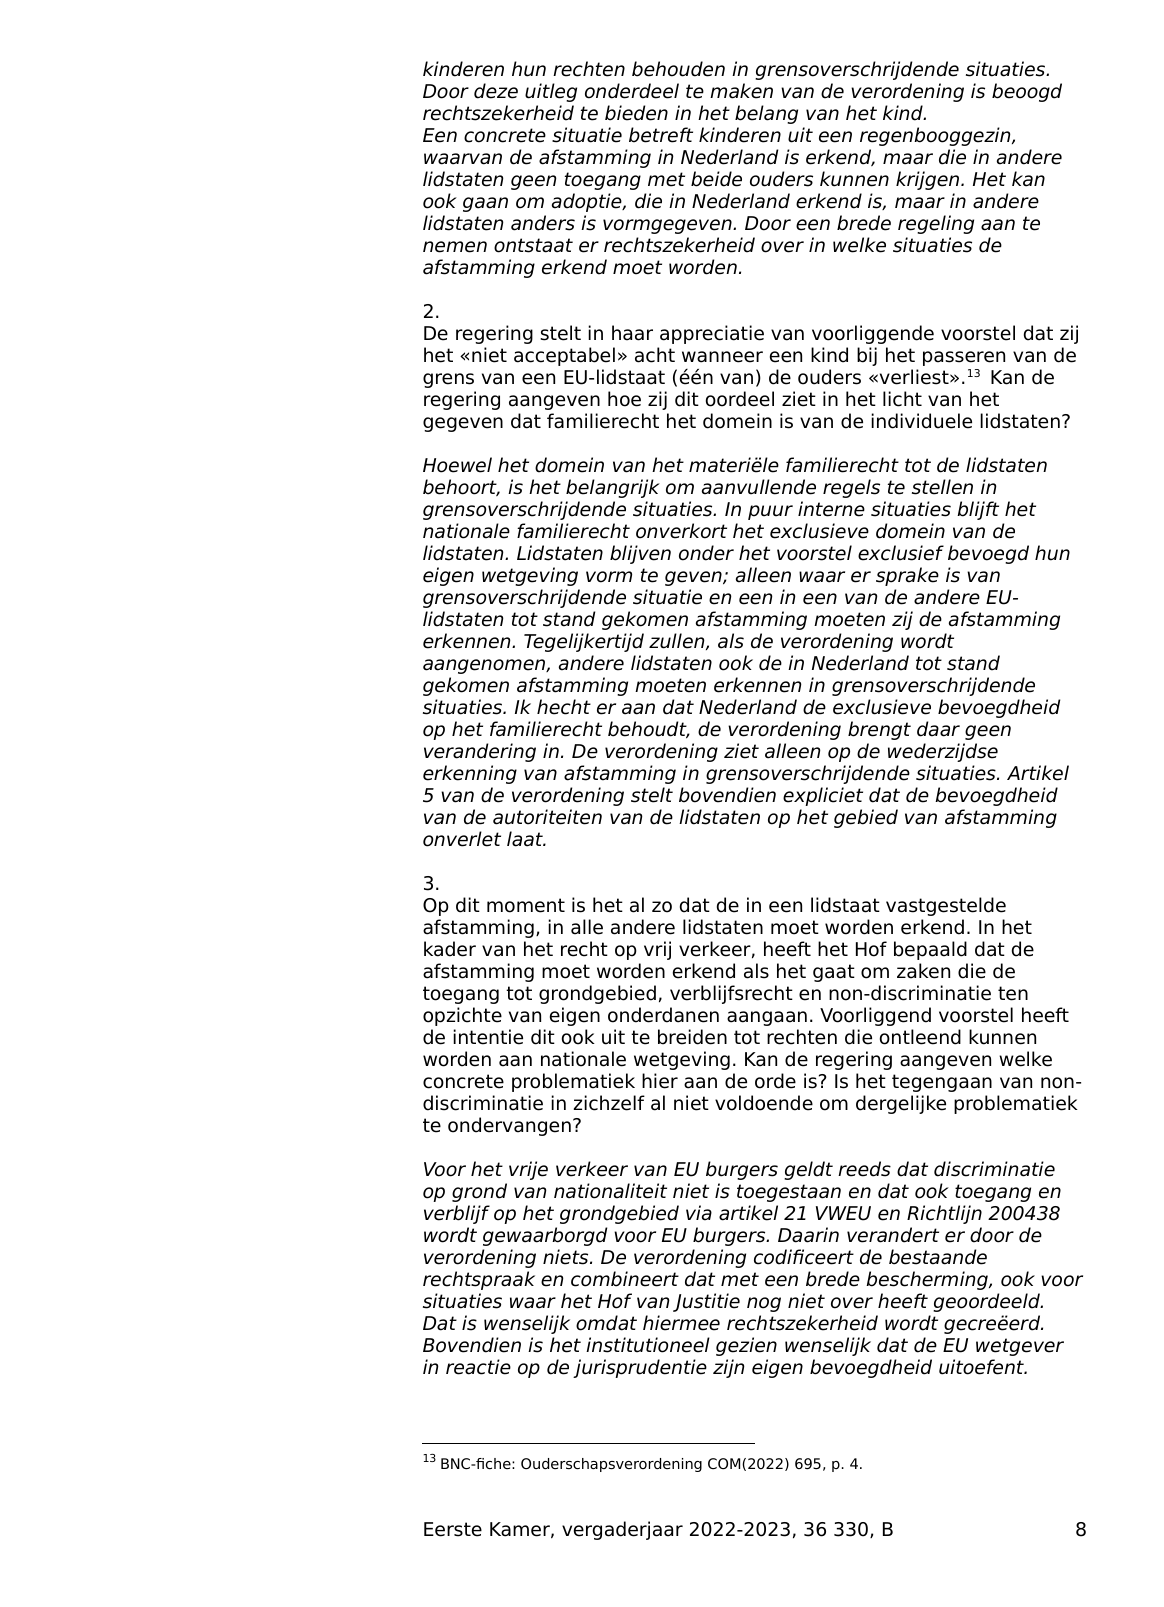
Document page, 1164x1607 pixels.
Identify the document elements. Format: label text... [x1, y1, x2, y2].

text kinderen hun rechten behouden in grensoverschrijdende situaties. Door deze uitleg onderdeel te maken van de verordening is beoogd rechtszekerheid te bieden in het belang van het kind. [422, 59, 1087, 125]
text Hoewel het domein van het materiële familierecht tot de lidstaten behoort, is het belangrijk om aanvullende regels te stellen in grensoverschrijdende situaties. In puur interne situaties blijft het nationale familierecht onverkort het exclusieve domein van de lidstaten. Lidstaten blijven onder het voorstel exclusief bevoegd hun eigen wetgeving vorm te geven; alleen waar er sprake is van grensoverschrijdende situatie en een in een van de andere EU-lidstaten tot stand gekomen afstamming moeten zij de afstamming erkennen. Tegelijkertijd zullen, als de verordening wordt aangenomen, andere lidstaten ook de in Nederland tot stand gekomen afstamming moeten erkennen in grensoverschrijdende situaties. Ik hecht er aan dat Nederland de exclusieve bevoegdheid op het familierecht behoudt, de verordening brengt daar geen verandering in. De verordening ziet alleen op de wederzijdse erkenning van afstamming in grensoverschrijdende situaties. Artikel 5 van de verordening stelt bovendien expliciet dat de bevoegdheid van de autoriteiten van de lidstaten op het gebied van afstamming onverlet laat. [422, 455, 1087, 851]
text Op dit moment is het al zo dat de in een lidstaat vastgestelde afstamming, in alle andere lidstaten moet worden erkend. In het kader van het recht op vrij verkeer, heeft het Hof bepaald dat de afstamming moet worden erkend als het gaat om zaken die de toegang tot grondgebied, verblijfsrecht en non-discriminatie ten opzichte van eigen onderdanen aangaan. Voorliggend voorstel heeft de intentie dit ook uit te breiden tot rechten die ontleend kunnen worden aan nationale wetgeving. Kan de regering aangeven welke concrete problematiek hier aan de orde is? Is het tegengaan van non-discriminatie in zichzelf al niet voldoende om dergelijke problematiek te ondervangen? [422, 895, 1087, 1137]
text Een concrete situatie betreft kinderen uit een regenbooggezin, waarvan de afstamming in Nederland is erkend, maar die in andere lidstaten geen toegang met beide ouders kunnen krijgen. Het kan ook gaan om adoptie, die in Nederland erkend is, maar in andere lidstaten anders is vormgegeven. Door een brede regeling aan te nemen ontstaat er rechtszekerheid over in welke situaties de afstamming erkend moet worden. [422, 125, 1087, 279]
text De regering stelt in haar appreciatie van voorliggende voorstel dat zij het «niet acceptabel» acht wanneer een kind bij het passeren van de grens van een EU-lidstaat (één van) de ouders «verliest». Kan de regering aangeven hoe zij dit oordeel ziet in het licht van het gegeven dat familierecht het domein is van de individuele lidstaten? [422, 323, 1087, 433]
text 3. [422, 873, 1087, 895]
text 2. [422, 301, 1087, 323]
text BNC-fiche: Ouderschapsverordening COM(2022) 695, p. 4. [422, 1452, 1087, 1474]
text Voor het vrije verkeer van EU burgers geldt reeds dat discriminatie op grond van nationaliteit niet is toegestaan en dat ook toegang en verblijf op het grondgebied via artikel 21 VWEU en Richtlijn 200438 wordt gewaarborgd voor EU burgers. Daarin verandert er door de verordening niets. De verordening codificeert de bestaande rechtspraak en combineert dat met een brede bescherming, ook voor situaties waar het Hof van Justitie nog niet over heeft geoordeeld. Dat is wenselijk omdat hiermee rechtszekerheid wordt gecreëerd. Bovendien is het institutioneel gezien wenselijk dat de EU wetgever in reactie op de jurisprudentie zijn eigen bevoegdheid uitoefent. [422, 1159, 1087, 1379]
